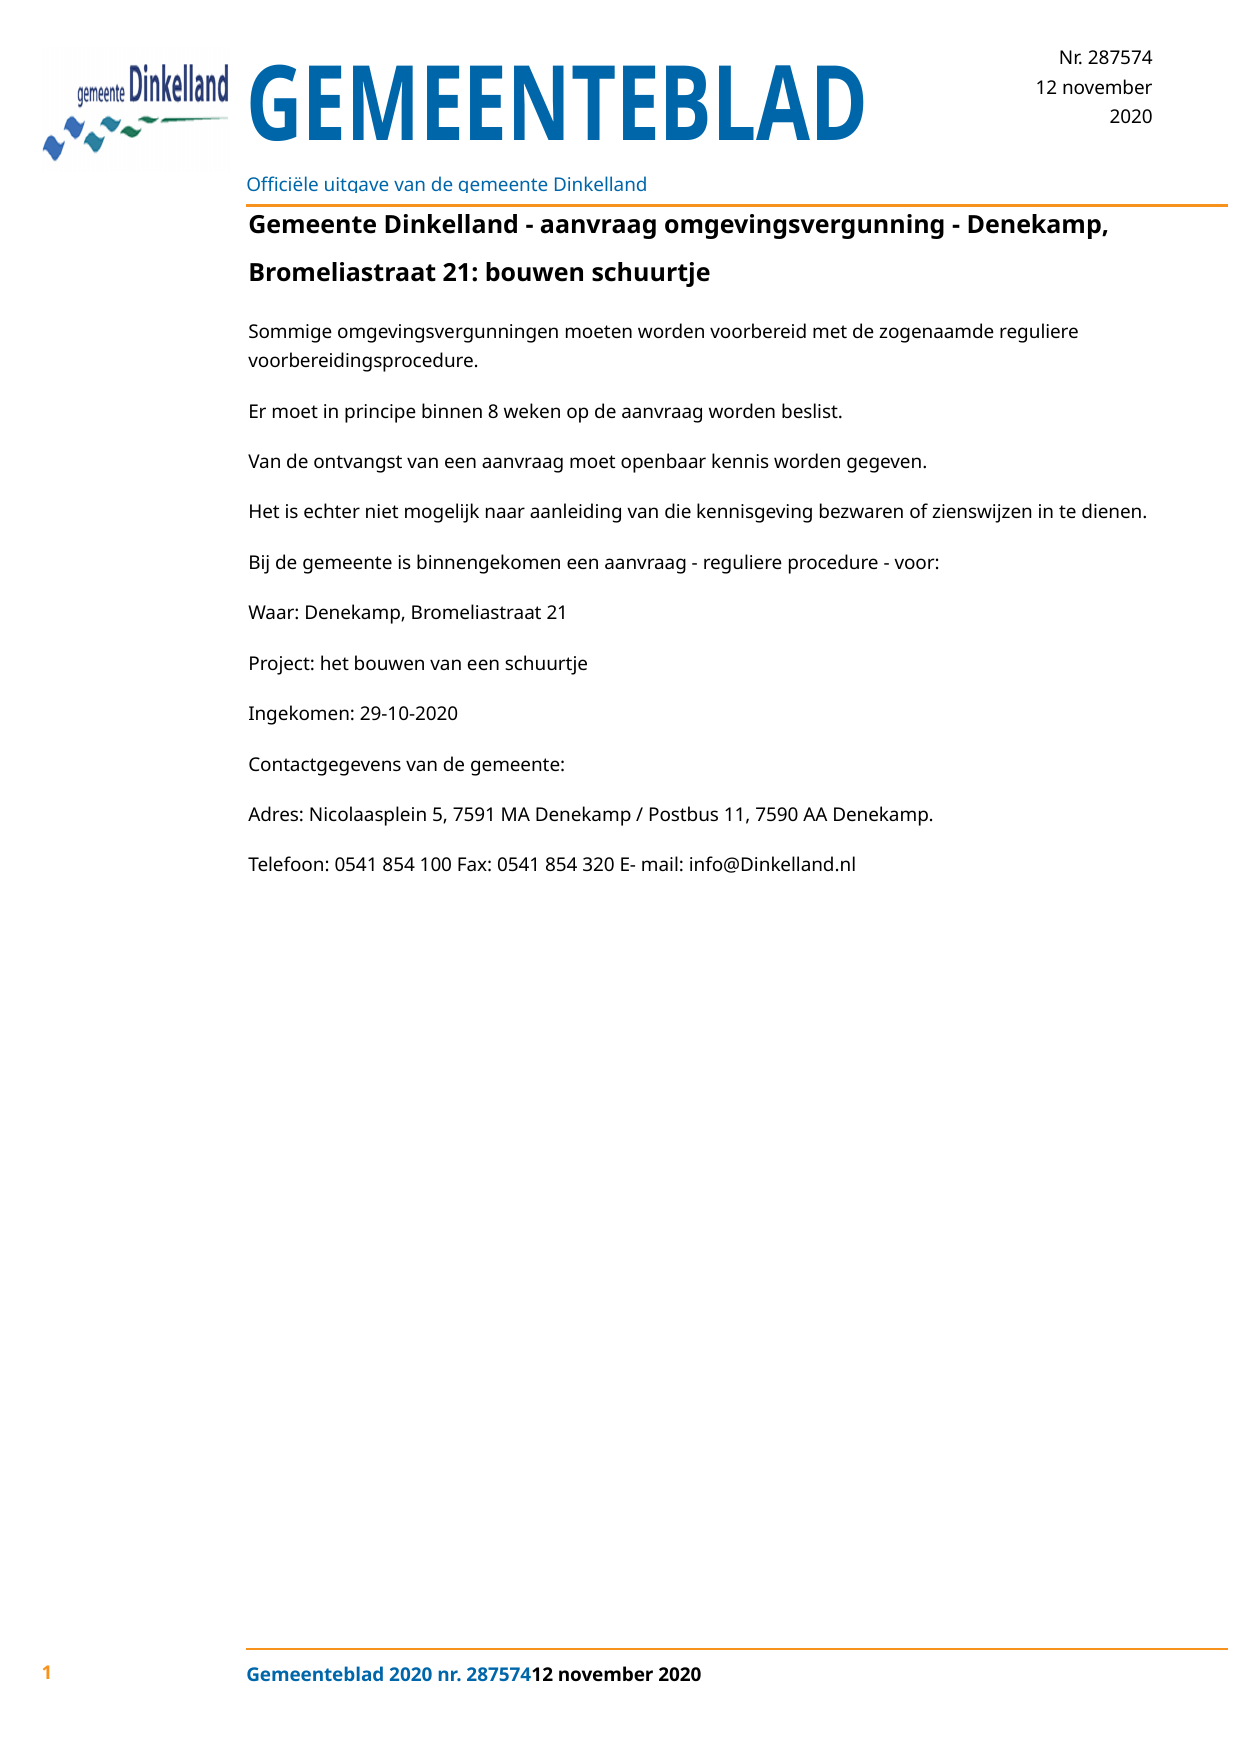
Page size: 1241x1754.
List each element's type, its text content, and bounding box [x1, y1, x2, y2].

text Bij de gemeente is binnengekomen een aanvraag - reguliere procedure - voor: [248, 549, 1152, 575]
text Project: het bouwen van een schuurtje [248, 650, 1152, 676]
text Er moet in principe binnen 8 weken op de aanvraag worden beslist. [248, 398, 1152, 424]
text Contactgegevens van de gemeente: [248, 751, 1152, 777]
text Adres: Nicolaasplein 5, 7591 MA Denekamp / Postbus 11, 7590 AA Denekamp. [248, 801, 1152, 827]
text Waar: Denekamp, Bromeliastraat 21 [248, 599, 1152, 625]
text Gemeente Dinkelland - aanvraag omgevingsvergunning - Denekamp, Bromeliastraat 21: bouwen schuurtje [248, 207, 1152, 288]
text Het is echter niet mogelijk naar aanleiding van die kennisgeving bezwaren of zienswijzen in te dienen. [248, 499, 1152, 524]
text Sommige omgevingsvergunningen moeten worden voorbereid met de zogenaamde reguliere voorbereidingsprocedure. [248, 318, 1152, 373]
text Ingekomen: 29-10-2020 [248, 700, 1152, 726]
text Van de ontvangst van een aanvraag moet openbaar kennis worden gegeven. [248, 448, 1152, 474]
picture [41, 47, 231, 172]
text Telefoon: 0541 854 100 Fax: 0541 854 320 E- mail: info@Dinkelland.nl [248, 852, 1152, 877]
